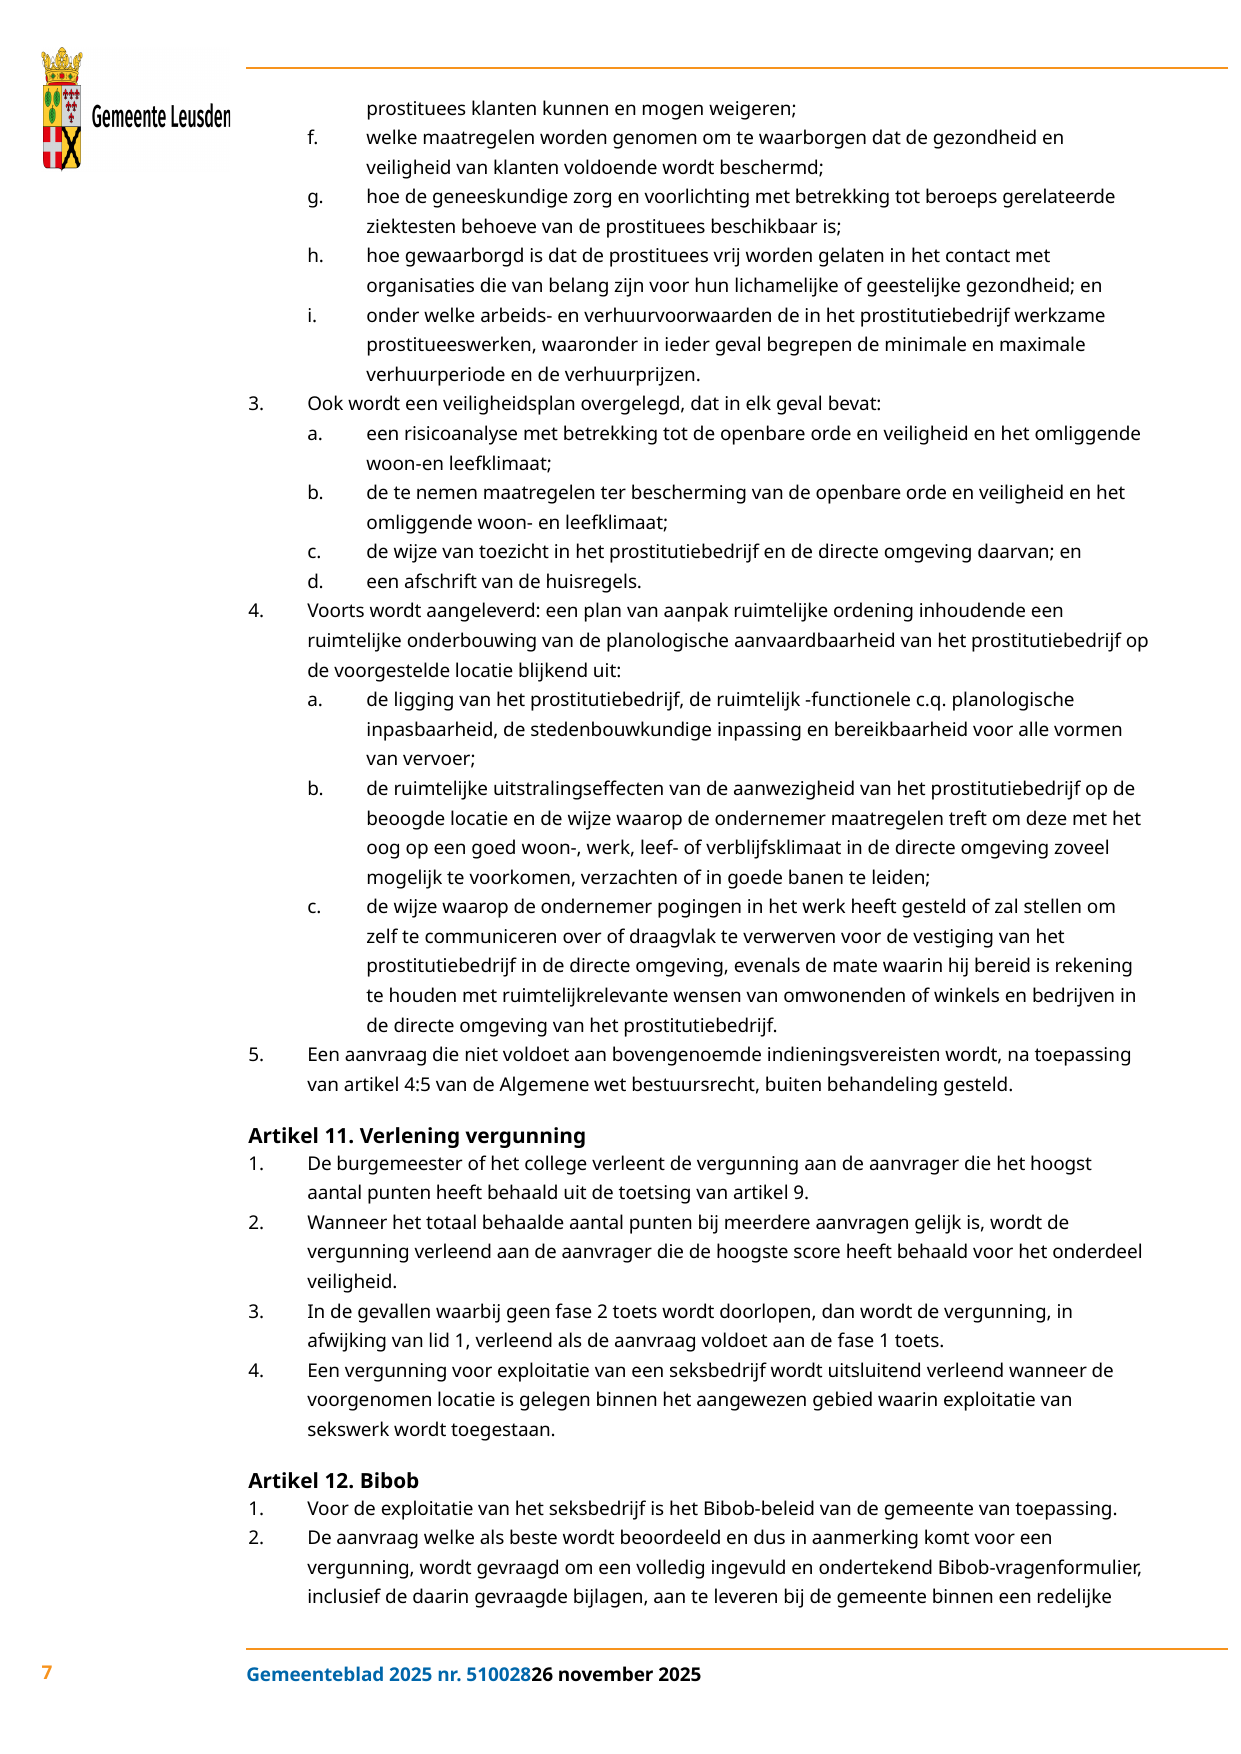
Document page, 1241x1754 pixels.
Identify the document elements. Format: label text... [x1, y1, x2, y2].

list de wijze van toezicht in het prostitutiebedrijf en de directe omgeving daarvan; en [307, 538, 1152, 564]
list Voor de exploitatie van het seksbedrijf is het Bibob-beleid van de gemeente van toepassing. [248, 1495, 1152, 1521]
list de ligging van het prostitutiebedrijf, de ruimtelijk -functionele c.q. planologische inpasbaarheid, de stedenbouwkundige inpassing en bereikbaarheid voor alle vormen van vervoer; [307, 686, 1152, 771]
list Voorts wordt aangeleverd: een plan van aanpak ruimtelijke ordening inhoudende een ruimtelijke onderbouwing van de planologische aanvaardbaarheid van het prostitutiebedrijf op de voorgestelde locatie blijkend uit: [248, 598, 1152, 683]
list De aanvraag welke als beste wordt beoordeeld en dus in aanmerking komt voor een vergunning, wordt gevraagd om een volledig ingevuld en ondertekend Bibob-vragenformulier, inclusief de daarin gevraagde bijlagen, aan te leveren bij de gemeente binnen een redelijke [248, 1524, 1152, 1609]
text Artikel 11. Verlening vergunning [248, 1121, 1152, 1150]
list de ruimtelijke uitstralingseffecten van de aanwezigheid van het prostitutiebedrijf op de beoogde locatie en de wijze waarop de ondernemer maatregelen treft om deze met het oog op een goed woon-, werk, leef- of verblijfsklimaat in de directe omgeving zoveel mogelijk te voorkomen, verzachten of in goede banen te leiden; [307, 775, 1152, 890]
list prostituees klanten kunnen en mogen weigeren; [307, 95, 1152, 121]
text Artikel 12. Bibob [248, 1467, 1152, 1495]
list onder welke arbeids- en verhuurvoorwaarden de in het prostitutiebedrijf werkzame prostitueeswerken, waaronder in ieder geval begrepen de minimale en maximale verhuurperiode en de verhuurprijzen. [307, 302, 1152, 387]
list welke maatregelen worden genomen om te waarborgen dat de gezondheid en veiligheid van klanten voldoende wordt beschermd; [307, 124, 1152, 180]
list In de gevallen waarbij geen fase 2 toets wordt doorlopen, dan wordt de vergunning, in afwijking van lid 1, verleend als de aanvraag voldoet aan de fase 1 toets. [248, 1298, 1152, 1353]
list de wijze waarop de ondernemer pogingen in het werk heeft gesteld of zal stellen om zelf te communiceren over of draagvlak te verwerven voor de vestiging van het prostitutiebedrijf in de directe omgeving, evenals de mate waarin hij bereid is rekening te houden met ruimtelijkrelevante wensen van omwonenden of winkels en bedrijven in de directe omgeving van het prostitutiebedrijf. [307, 893, 1152, 1038]
list De burgemeester of het college verleent de vergunning aan de aanvrager die het hoogst aantal punten heeft behaald uit de toetsing van artikel 9. [248, 1150, 1152, 1205]
picture [41, 47, 231, 172]
list Een aanvraag die niet voldoet aan bovengenoemde indieningsvereisten wordt, na toepassing van artikel 4:5 van de Algemene wet bestuursrecht, buiten behandeling gesteld. [248, 1041, 1152, 1097]
list Wanneer het totaal behaalde aantal punten bij meerdere aanvragen gelijk is, wordt de vergunning verleend aan de aanvrager die de hoogste score heeft behaald voor het onderdeel veiligheid. [248, 1209, 1152, 1294]
list een afschrift van de huisregels. [307, 568, 1152, 594]
list hoe gewaarborgd is dat de prostituees vrij worden gelaten in het contact met organisaties die van belang zijn voor hun lichamelijke of geestelijke gezondheid; en [307, 243, 1152, 298]
list een risicoanalyse met betrekking tot de openbare orde en veiligheid en het omliggende woon-en leefklimaat; [307, 420, 1152, 476]
list de te nemen maatregelen ter bescherming van de openbare orde en veiligheid en het omliggende woon- en leefklimaat; [307, 479, 1152, 535]
list hoe de geneeskundige zorg en voorlichting met betrekking tot beroeps gerelateerde ziektesten behoeve van de prostituees beschikbaar is; [307, 183, 1152, 239]
list Ook wordt een veiligheidsplan overgelegd, dat in elk geval bevat: [248, 391, 1152, 416]
list Een vergunning voor exploitatie van een seksbedrijf wordt uitsluitend verleend wanneer de voorgenomen locatie is gelegen binnen het aangewezen gebied waarin exploitatie van sekswerk wordt toegestaan. [248, 1357, 1152, 1442]
